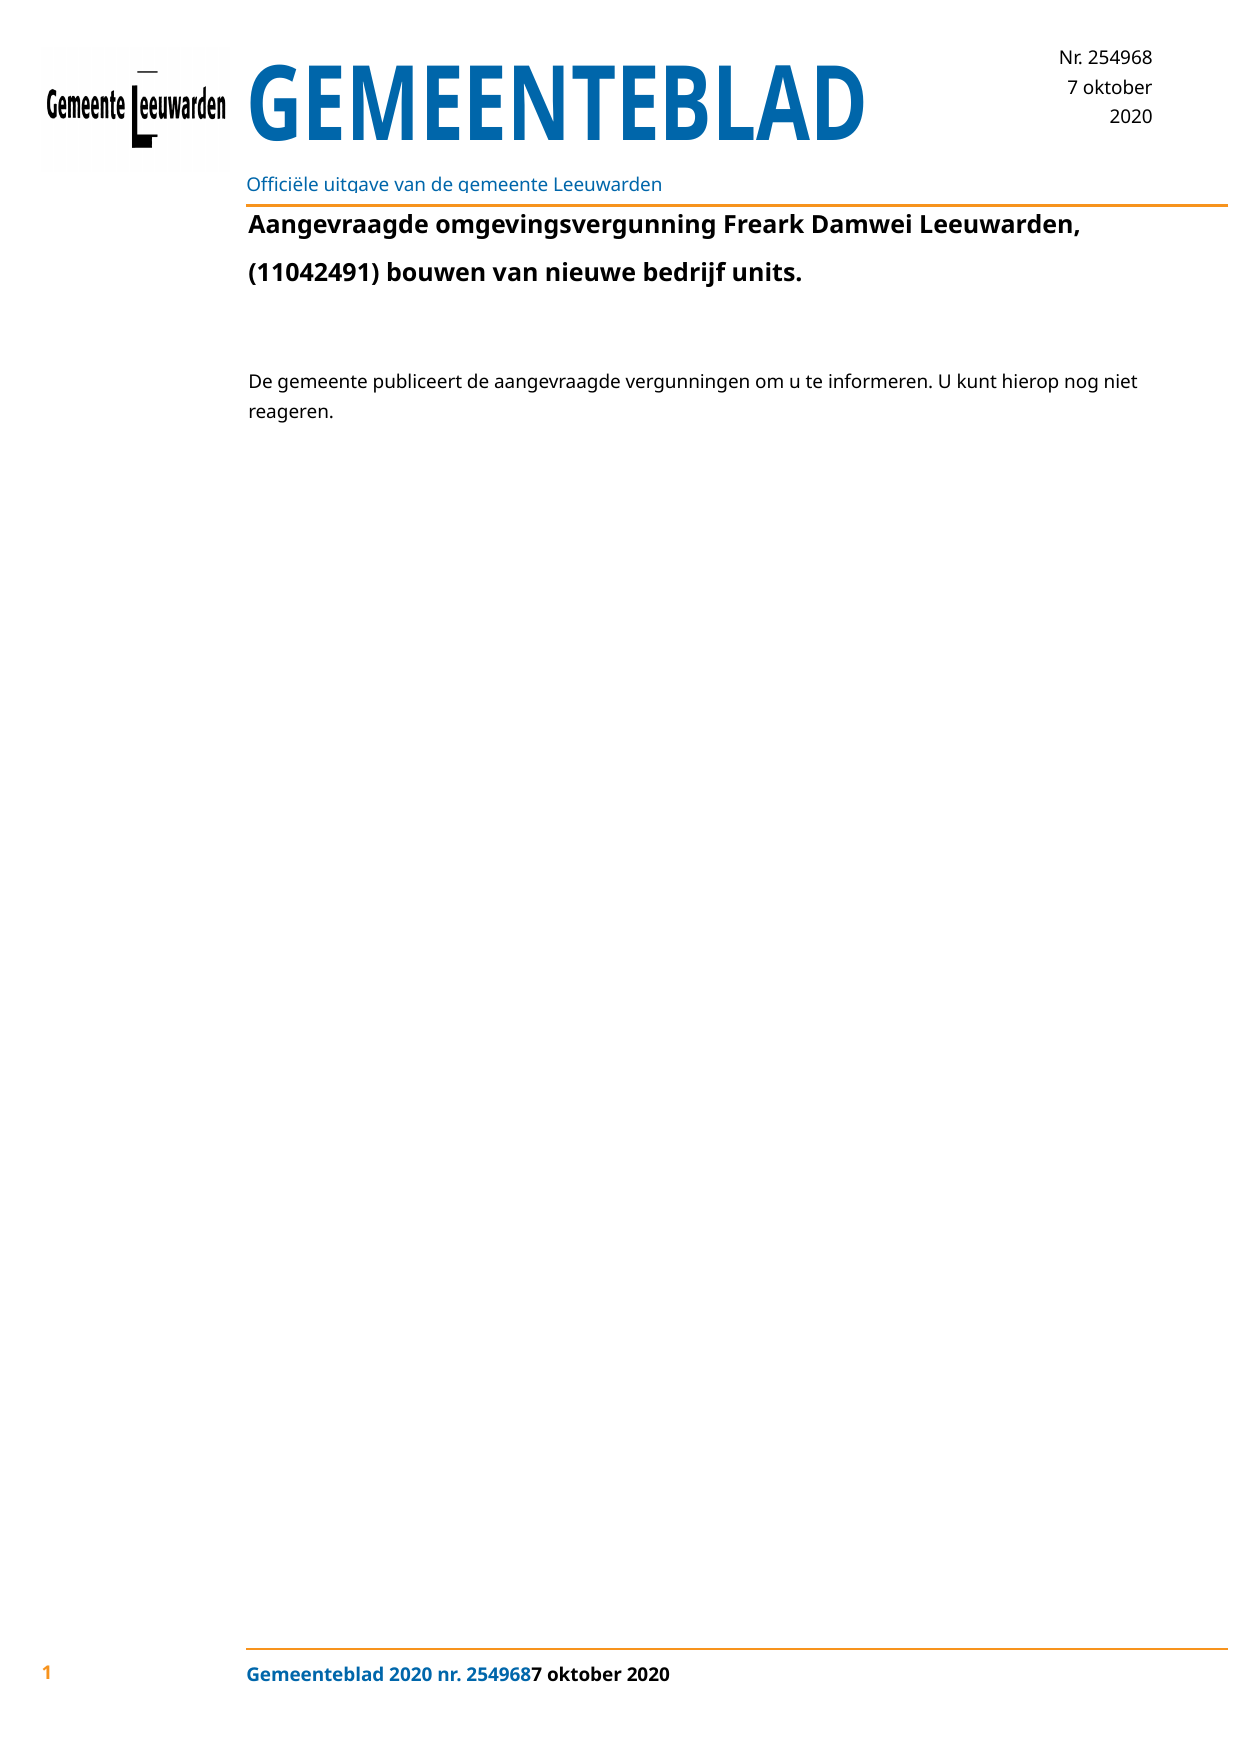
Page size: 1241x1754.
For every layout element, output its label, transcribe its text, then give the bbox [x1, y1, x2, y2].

text De gemeente publiceert de aangevraagde vergunningen om u te informeren. U kunt hierop nog niet reageren. [248, 368, 1152, 424]
picture [41, 47, 231, 172]
text Aangevraagde omgevingsvergunning Freark Damwei Leeuwarden, (11042491) bouwen van nieuwe bedrijf units. [248, 207, 1152, 288]
